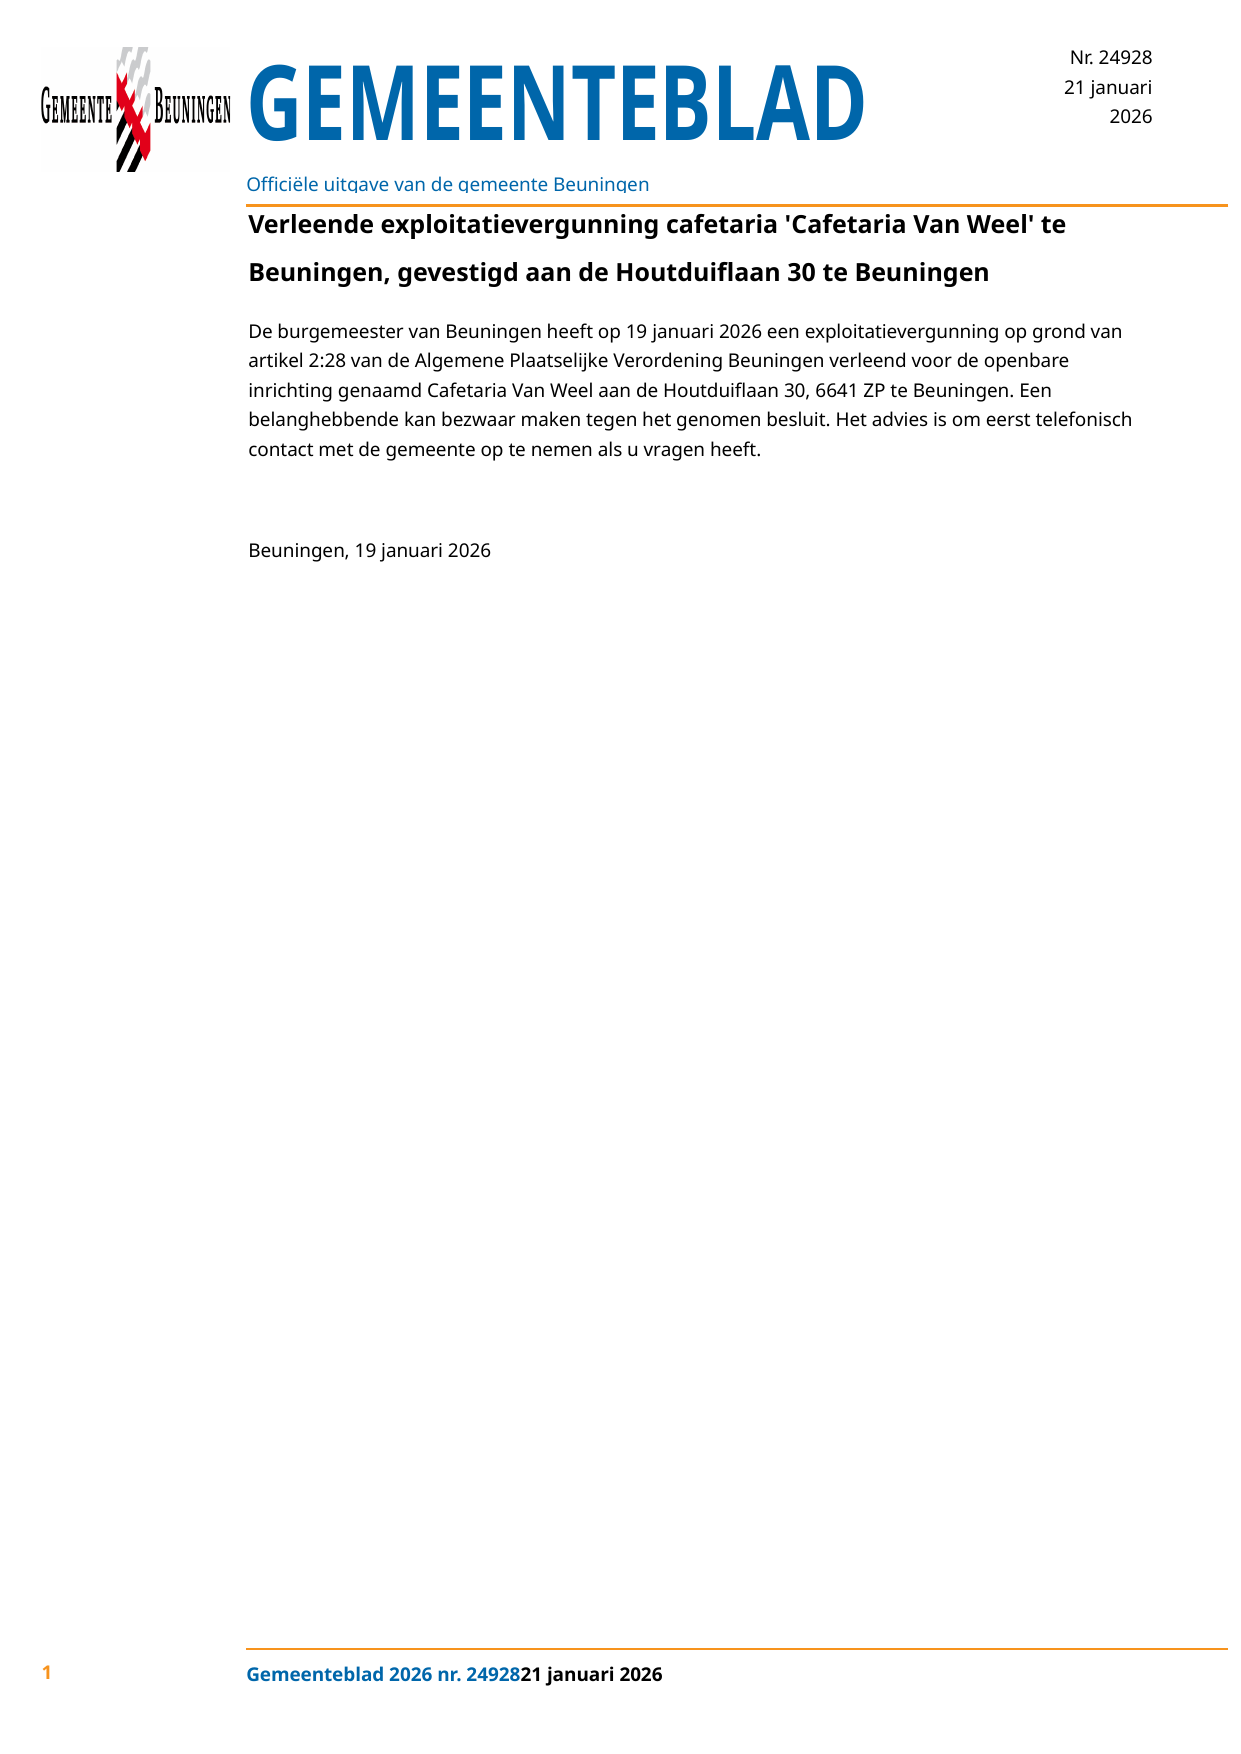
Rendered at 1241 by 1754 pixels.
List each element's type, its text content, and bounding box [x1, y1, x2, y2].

text De burgemeester van Beuningen heeft op 19 januari 2026 een exploitatievergunning op grond van artikel 2:28 van de Algemene Plaatselijke Verordening Beuningen verleend voor de openbare inrichting genaamd Cafetaria Van Weel aan de Houtduiflaan 30, 6641 ZP te Beuningen. Een belanghebbende kan bezwaar maken tegen het genomen besluit. Het advies is om eerst telefonisch contact met de gemeente op te nemen als u vragen heeft. [248, 318, 1152, 462]
text Beuningen, 19 januari 2026 [248, 537, 1152, 563]
text Verleende exploitatievergunning cafetaria 'Cafetaria Van Weel' te Beuningen, gevestigd aan de Houtduiflaan 30 te Beuningen [248, 207, 1152, 288]
picture [41, 47, 231, 172]
